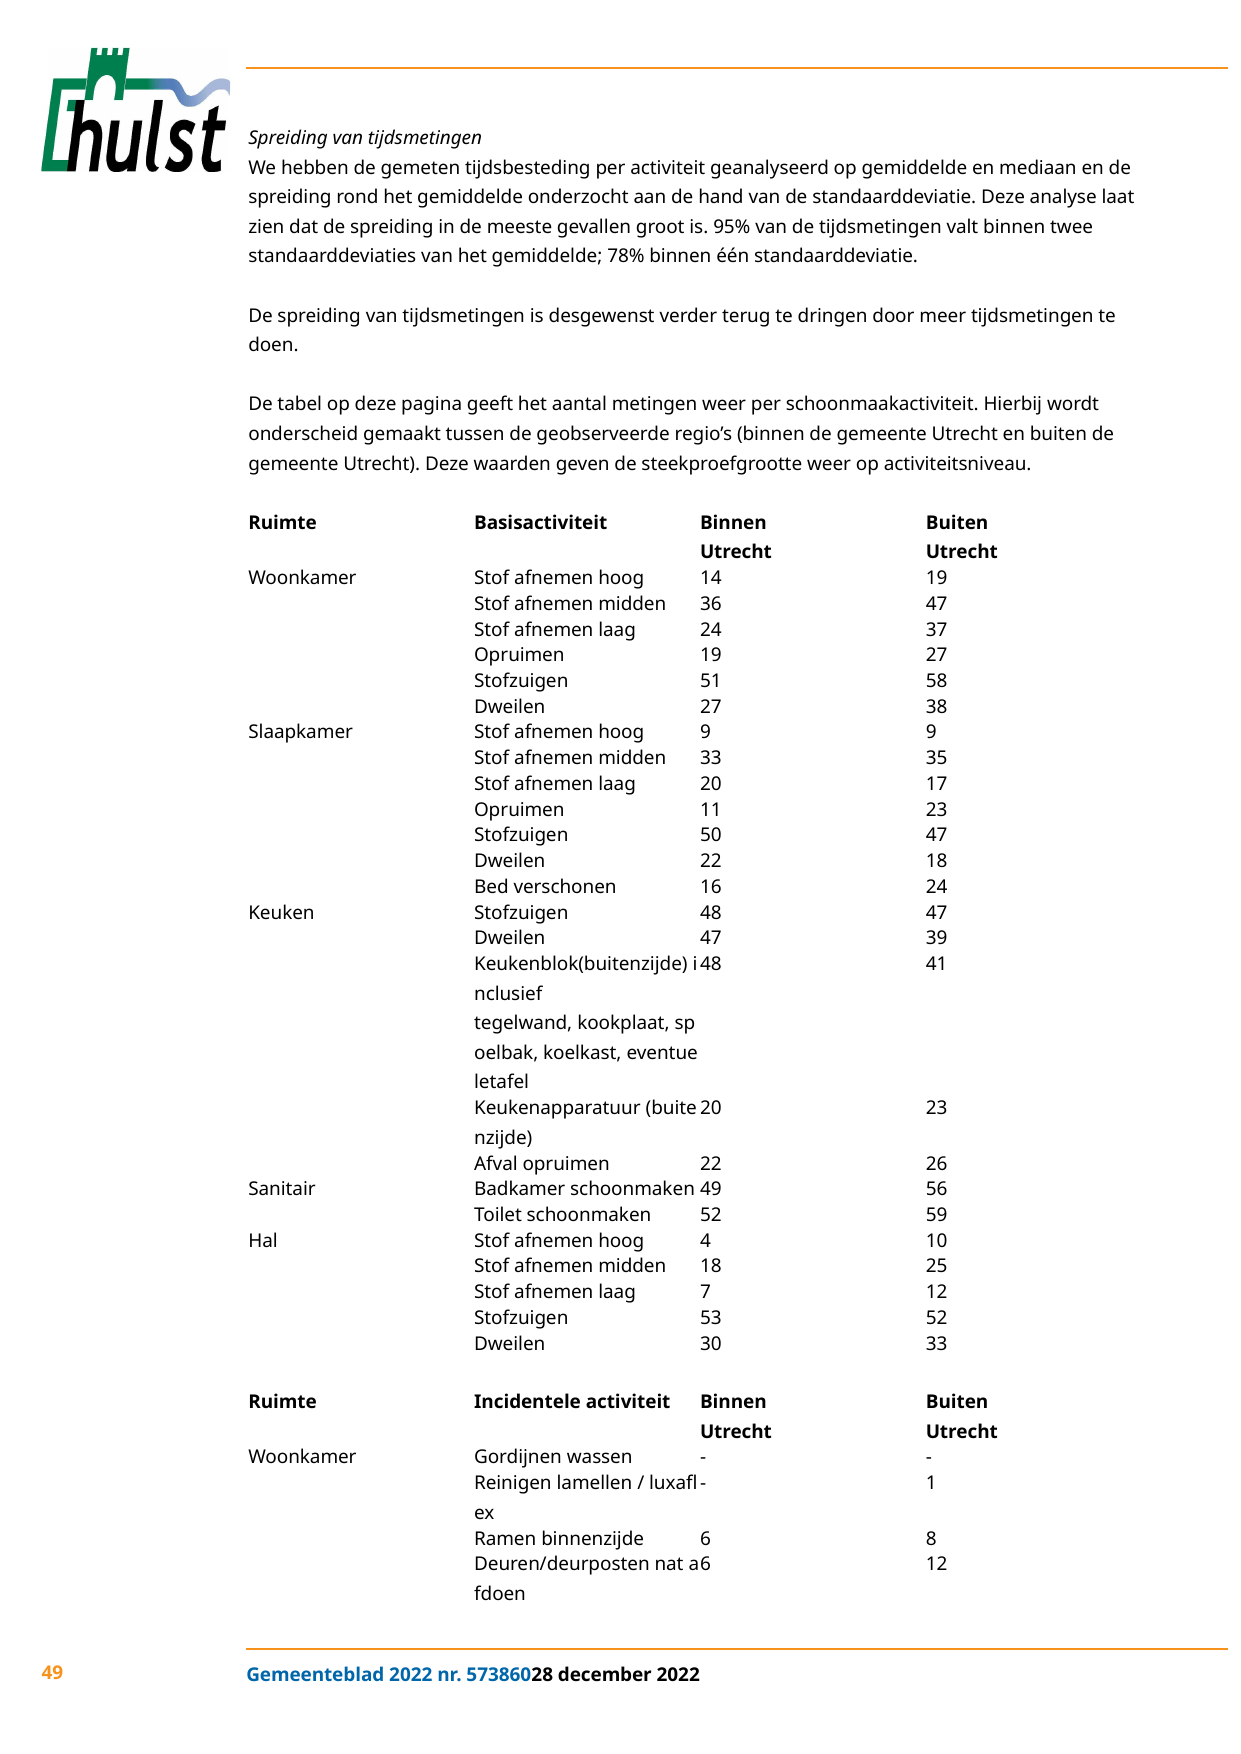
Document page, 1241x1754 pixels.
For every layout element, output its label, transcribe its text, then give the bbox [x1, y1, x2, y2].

table_cell 24 [700, 616, 926, 642]
table_cell 9 [926, 719, 1152, 744]
table_cell [248, 1278, 474, 1304]
table_cell 26 [926, 1150, 1152, 1175]
table_cell 48 [700, 899, 926, 924]
text We hebben de gemeten tijdsbesteding per activiteit geanalyseerd op gemiddelde en mediaan en de spreiding rond het gemiddelde onderzocht aan de hand van de standaarddeviatie. Deze analyse laat zien dat de spreiding in de meeste gevallen groot is. 95% van de tijdsmetingen valt binnen twee standaarddeviaties van het gemiddelde; 78% binnen één standaarddeviatie. [248, 154, 1152, 268]
table_cell Stof afnemen hoog [474, 564, 700, 590]
table_cell 41 [926, 950, 1152, 1094]
table_cell [248, 590, 474, 616]
table_cell 19 [700, 642, 926, 667]
table_cell Deuren/deurposten nat afdoen [474, 1551, 700, 1606]
table_cell 8 [926, 1525, 1152, 1551]
table_cell [248, 667, 474, 693]
table_cell Stof afnemen laag [474, 770, 700, 796]
table_cell Stof afnemen hoog [474, 719, 700, 744]
table_cell Stof afnemen laag [474, 1278, 700, 1304]
table_cell 35 [926, 745, 1152, 770]
table_cell 10 [926, 1227, 1152, 1253]
table_cell Slaapkamer [248, 719, 474, 744]
table_cell Stofzuigen [474, 667, 700, 693]
table_cell 49 [700, 1175, 926, 1201]
table_cell 48 [700, 950, 926, 1094]
table_cell Stofzuigen [474, 822, 700, 847]
table_cell 19 [926, 564, 1152, 590]
table_cell - [700, 1470, 926, 1525]
table_cell 12 [926, 1278, 1152, 1304]
table_header Binnen Utrecht [700, 1389, 926, 1444]
table_cell Keuken [248, 899, 474, 924]
table_cell 30 [700, 1330, 926, 1356]
table_cell 33 [926, 1330, 1152, 1356]
table_cell 18 [700, 1253, 926, 1278]
table_cell [248, 1551, 474, 1606]
table_cell 23 [926, 1094, 1152, 1150]
table_cell 47 [926, 590, 1152, 616]
table_cell 12 [926, 1551, 1152, 1606]
table_cell Keukenapparatuur (buitenzijde) [474, 1094, 700, 1150]
table_cell Afval opruimen [474, 1150, 700, 1175]
table_cell [248, 1525, 474, 1551]
table_cell Dweilen [474, 693, 700, 719]
table_cell 6 [700, 1551, 926, 1606]
table_cell 6 [700, 1525, 926, 1551]
table_cell [248, 1094, 474, 1150]
table_cell [248, 1330, 474, 1356]
table_cell 20 [700, 770, 926, 796]
table_cell [248, 745, 474, 770]
table_cell 9 [700, 719, 926, 744]
table_cell 59 [926, 1201, 1152, 1227]
table_cell 39 [926, 925, 1152, 950]
table_cell Toilet schoonmaken [474, 1201, 700, 1227]
table_cell Ramen binnenzijde [474, 1525, 700, 1551]
table_cell 58 [926, 667, 1152, 693]
table_cell Opruimen [474, 796, 700, 822]
table_cell 17 [926, 770, 1152, 796]
table_cell 20 [700, 1094, 926, 1150]
table_cell 47 [926, 899, 1152, 924]
text De tabel op deze pagina geeft het aantal metingen weer per schoonmaakactiviteit. Hierbij wordt onderscheid gemaakt tussen de geobserveerde regio’s (binnen de gemeente Utrecht en buiten de gemeente Utrecht). Deze waarden geven de steekproefgrootte weer op activiteitsniveau. [248, 391, 1152, 476]
table_header Ruimte [248, 509, 474, 564]
table_header Basisactiviteit [474, 509, 700, 564]
table_cell 25 [926, 1253, 1152, 1278]
table_cell Hal [248, 1227, 474, 1253]
table_cell 47 [700, 925, 926, 950]
table_cell Sanitair [248, 1175, 474, 1201]
table_cell Dweilen [474, 1330, 700, 1356]
table_cell 11 [700, 796, 926, 822]
table_cell [248, 693, 474, 719]
table_cell Opruimen [474, 642, 700, 667]
table_cell Woonkamer [248, 1444, 474, 1469]
table_cell [248, 1304, 474, 1330]
text De spreiding van tijdsmetingen is desgewenst verder terug te dringen door meer tijdsmetingen te doen. [248, 302, 1152, 357]
table_cell 4 [700, 1227, 926, 1253]
table_cell Reinigen lamellen / luxaflex [474, 1470, 700, 1525]
table_cell 38 [926, 693, 1152, 719]
table_cell Bed verschonen [474, 873, 700, 899]
text Spreiding van tijdsmetingen [248, 124, 1152, 150]
table_cell 23 [926, 796, 1152, 822]
table_header Incidentele activiteit [474, 1389, 700, 1444]
table_header Ruimte [248, 1389, 474, 1444]
table_cell Stof afnemen laag [474, 616, 700, 642]
table_cell 16 [700, 873, 926, 899]
table_cell Stofzuigen [474, 1304, 700, 1330]
table_cell Stof afnemen midden [474, 590, 700, 616]
table_cell 56 [926, 1175, 1152, 1201]
table_cell [248, 616, 474, 642]
table_cell 52 [700, 1201, 926, 1227]
table_cell - [700, 1444, 926, 1469]
table_header Buiten Utrecht [926, 509, 1152, 564]
table_cell [248, 822, 474, 847]
table_cell Keukenblok(buitenzijde) inclusief tegelwand, kookplaat, spoelbak, koelkast, eventueletafel [474, 950, 700, 1094]
table_cell Gordijnen wassen [474, 1444, 700, 1469]
table_cell Dweilen [474, 848, 700, 873]
table_cell Badkamer schoonmaken [474, 1175, 700, 1201]
table_cell Stofzuigen [474, 899, 700, 924]
table_cell 53 [700, 1304, 926, 1330]
table_cell 1 [926, 1470, 1152, 1525]
table_cell Stof afnemen midden [474, 1253, 700, 1278]
table_cell 52 [926, 1304, 1152, 1330]
table_cell 7 [700, 1278, 926, 1304]
table_cell 33 [700, 745, 926, 770]
table_cell [248, 642, 474, 667]
table_cell [248, 1150, 474, 1175]
table_cell 24 [926, 873, 1152, 899]
table_cell 27 [700, 693, 926, 719]
table_cell 47 [926, 822, 1152, 847]
table_cell [248, 950, 474, 1094]
table_cell [248, 925, 474, 950]
table_cell [248, 873, 474, 899]
table_cell 27 [926, 642, 1152, 667]
table_cell [248, 1253, 474, 1278]
table_cell 50 [700, 822, 926, 847]
table_cell 18 [926, 848, 1152, 873]
table_cell 51 [700, 667, 926, 693]
table_header Buiten Utrecht [926, 1389, 1152, 1444]
table_cell Woonkamer [248, 564, 474, 590]
table_cell 22 [700, 848, 926, 873]
table_cell - [926, 1444, 1152, 1469]
table_cell 36 [700, 590, 926, 616]
picture [41, 47, 231, 172]
table_cell 14 [700, 564, 926, 590]
table_cell Stof afnemen hoog [474, 1227, 700, 1253]
table_header Binnen Utrecht [700, 509, 926, 564]
table_cell Stof afnemen midden [474, 745, 700, 770]
table_cell [248, 1201, 474, 1227]
table_cell [248, 770, 474, 796]
table_cell 22 [700, 1150, 926, 1175]
table_cell Dweilen [474, 925, 700, 950]
table_cell [248, 796, 474, 822]
table_cell [248, 1470, 474, 1525]
table_cell [248, 848, 474, 873]
table_cell 37 [926, 616, 1152, 642]
